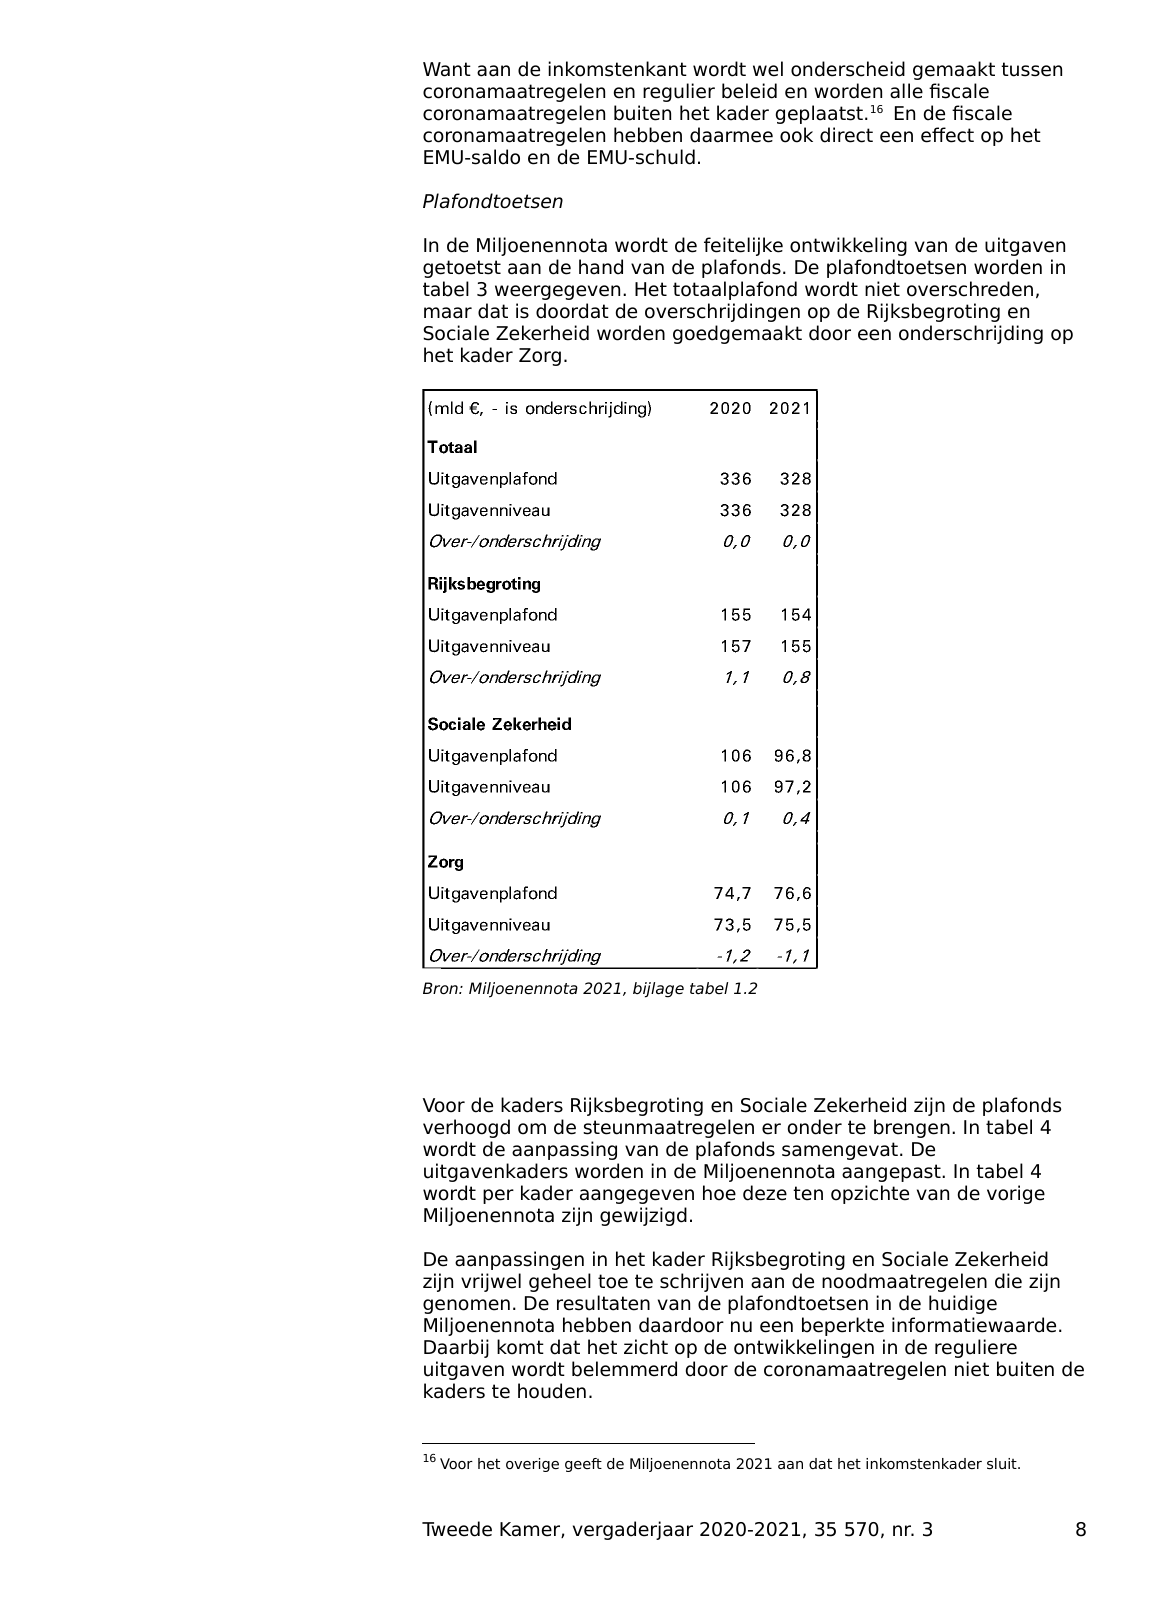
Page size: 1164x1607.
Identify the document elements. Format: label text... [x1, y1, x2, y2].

text In de Miljoenennota wordt de feitelijke ontwikkeling van de uitgaven getoetst aan de hand van de plafonds. De plafondtoetsen worden in tabel 3 weergegeven. Het totaalplafond wordt niet overschreden, maar dat is doordat de overschrijdingen op de Rijksbegroting en Sociale Zekerheid worden goedgemaakt door een onderschrijding op het kader Zorg. [422, 235, 1087, 367]
text Voor de kaders Rijksbegroting en Sociale Zekerheid zijn de plafonds verhoogd om de steunmaatregelen er onder te brengen. In tabel 4 wordt de aanpassing van de plafonds samengevat. De uitgavenkaders worden in de Miljoenennota aangepast. In tabel 4 wordt per kader aangegeven hoe deze ten opzichte van de vorige Miljoenennota zijn gewijzigd. [422, 1095, 1087, 1227]
subtitle Plafondtoetsen [422, 191, 1087, 213]
text De aanpassingen in het kader Rijksbegroting en Sociale Zekerheid zijn vrijwel geheel toe te schrijven aan de noodmaatregelen die zijn genomen. De resultaten van de plafondtoetsen in de huidige Miljoenennota hebben daardoor nu een beperkte informatiewaarde. Daarbij komt dat het zicht op de ontwikkelingen in de reguliere uitgaven wordt belemmerd door de coronamaatregelen niet buiten de kaders te houden. [422, 1249, 1087, 1403]
picture [422, 389, 818, 969]
text Bron: Miljoenennota 2021, bijlage tabel 1.2 [422, 980, 818, 998]
text Want aan de inkomstenkant wordt wel onderscheid gemaakt tussen coronamaatregelen en regulier beleid en worden alle fiscale coronamaatregelen buiten het kader geplaatst. En de fiscale coronamaatregelen hebben daarmee ook direct een effect op het EMU-saldo en de EMU-schuld. [422, 59, 1087, 169]
text Voor het overige geeft de Miljoenennota 2021 aan dat het inkomstenkader sluit. [422, 1452, 1087, 1474]
